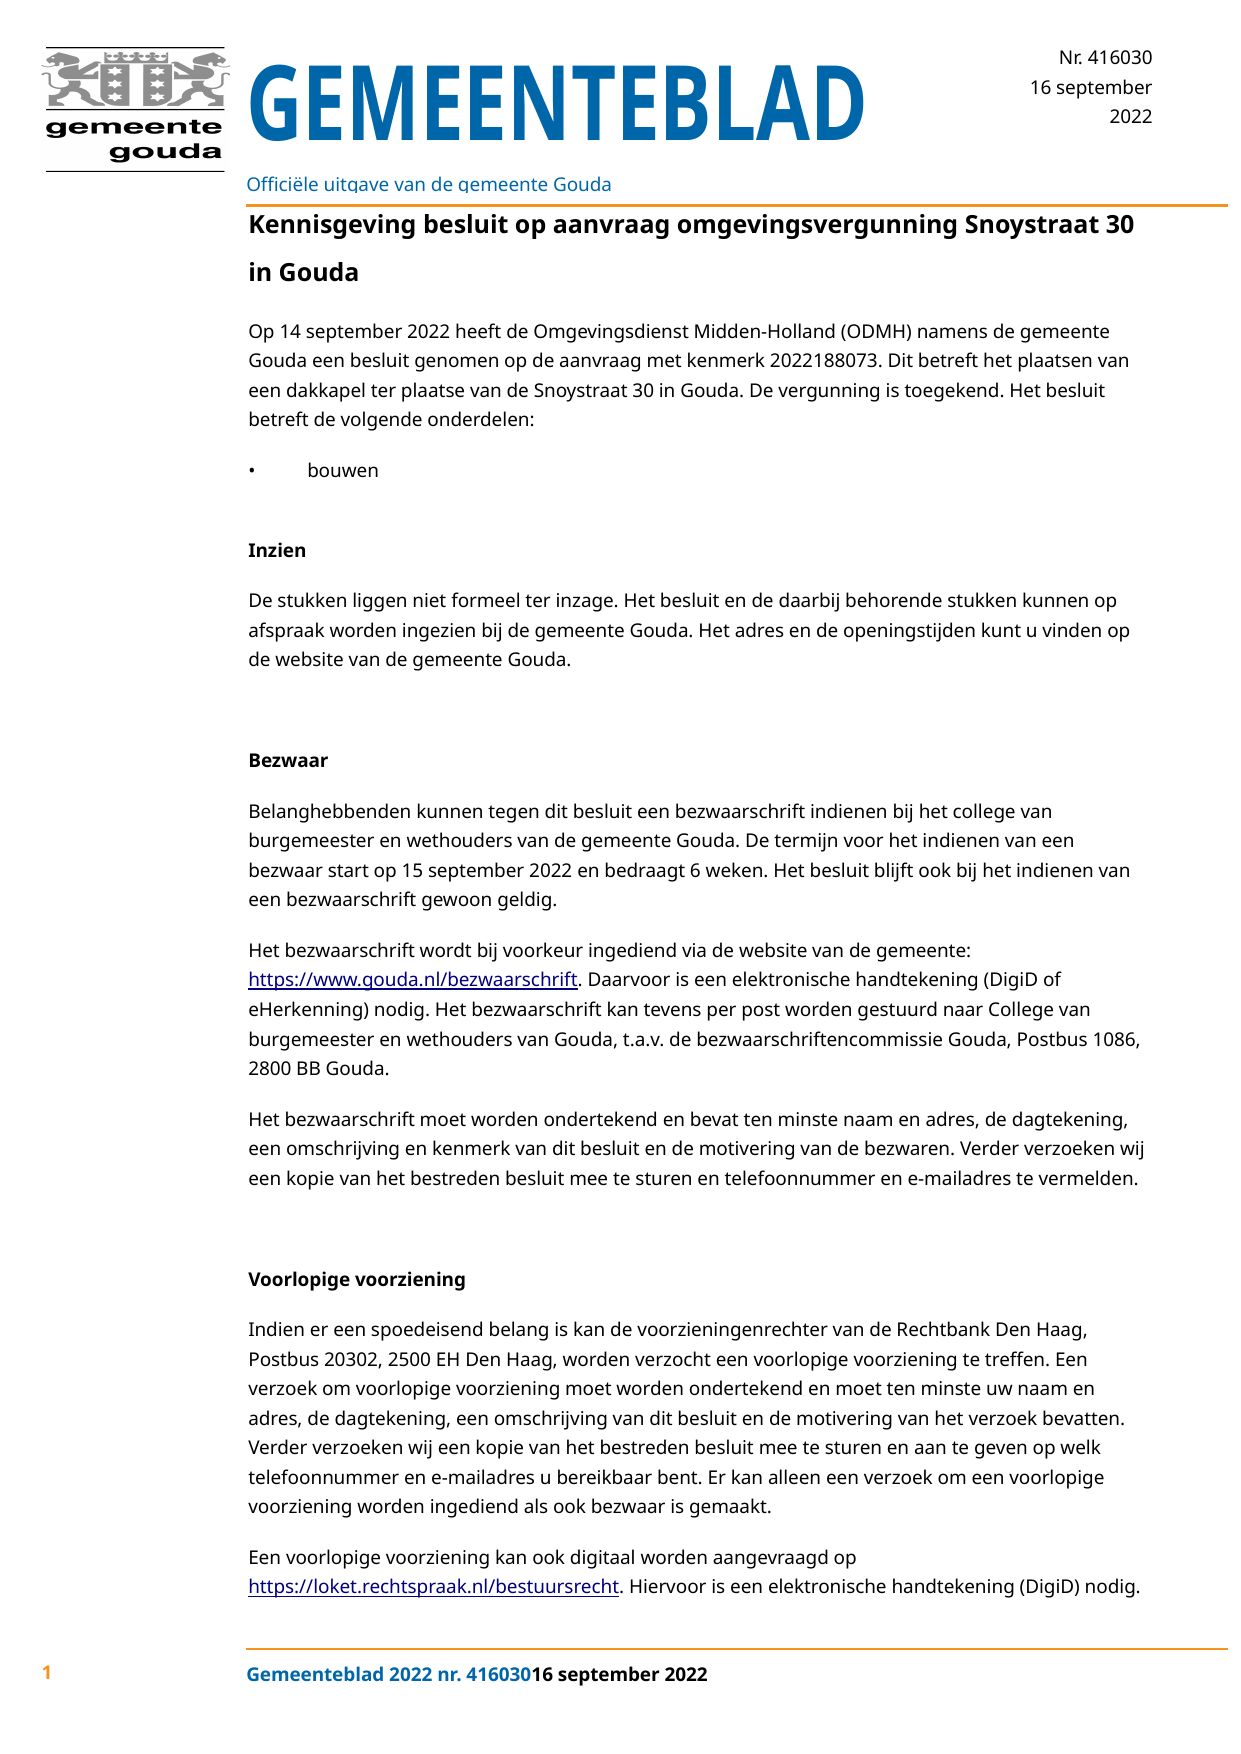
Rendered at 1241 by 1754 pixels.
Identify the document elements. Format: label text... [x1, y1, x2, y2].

text Op 14 september 2022 heeft de Omgevingsdienst Midden-Holland (ODMH) namens de gemeente Gouda een besluit genomen op de aanvraag met kenmerk 2022188073. Dit betreft het plaatsen van een dakkapel ter plaatse van de Snoystraat 30 in Gouda. De vergunning is toegekend. Het besluit betreft de volgende onderdelen: [248, 318, 1152, 432]
text Een voorlopige voorziening kan ook digitaal worden aangevraagd op https://loket.rechtspraak.nl/bestuursrecht. Hiervoor is een elektronische handtekening (DigiD) nodig. [248, 1544, 1152, 1599]
text Inzien [248, 537, 1152, 563]
picture [41, 47, 231, 172]
text Voorlopige voorziening [248, 1266, 1152, 1292]
text Bezwaar [248, 747, 1152, 773]
text Indien er een spoedeisend belang is kan de voorzieningenrechter van de Rechtbank Den Haag, Postbus 20302, 2500 EH Den Haag, worden verzocht een voorlopige voorziening te treffen. Een verzoek om voorlopige voorziening moet worden ondertekend en moet ten minste uw naam en adres, de dagtekening, een omschrijving van dit besluit en de motivering van het verzoek bevatten. Verder verzoeken wij een kopie van het bestreden besluit mee te sturen en aan te geven op welk telefoonnummer en e-mailadres u bereikbaar bent. Er kan alleen een verzoek om een voorlopige voorziening worden ingediend als ook bezwaar is gemaakt. [248, 1316, 1152, 1519]
text Kennisgeving besluit op aanvraag omgevingsvergunning Snoystraat 30 in Gouda [248, 207, 1152, 288]
text Het bezwaarschrift wordt bij voorkeur ingediend via de website van de gemeente: https://www.gouda.nl/bezwaarschrift. Daarvoor is een elektronische handtekening (DigiD of eHerkenning) nodig. Het bezwaarschrift kan tevens per post worden gestuurd naar College van burgemeester en wethouders van Gouda, t.a.v. de bezwaarschriftencommissie Gouda, Postbus 1086, 2800 BB Gouda. [248, 937, 1152, 1081]
list bouwen [248, 457, 1152, 483]
text De stukken liggen niet formeel ter inzage. Het besluit en de daarbij behorende stukken kunnen op afspraak worden ingezien bij de gemeente Gouda. Het adres en de openingstijden kunt u vinden op de website van de gemeente Gouda. [248, 587, 1152, 672]
text Belanghebbenden kunnen tegen dit besluit een bezwaarschrift indienen bij het college van burgemeester en wethouders van de gemeente Gouda. De termijn voor het indienen van een bezwaar start op 15 september 2022 en bedraagt 6 weken. Het besluit blijft ook bij het indienen van een bezwaarschrift gewoon geldig. [248, 798, 1152, 912]
text Het bezwaarschrift moet worden ondertekend en bevat ten minste naam en adres, de dagtekening, een omschrijving en kenmerk van dit besluit en de motivering van de bezwaren. Verder verzoeken wij een kopie van het bestreden besluit mee te sturen en telefoonnummer en e-mailadres te vermelden. [248, 1106, 1152, 1191]
